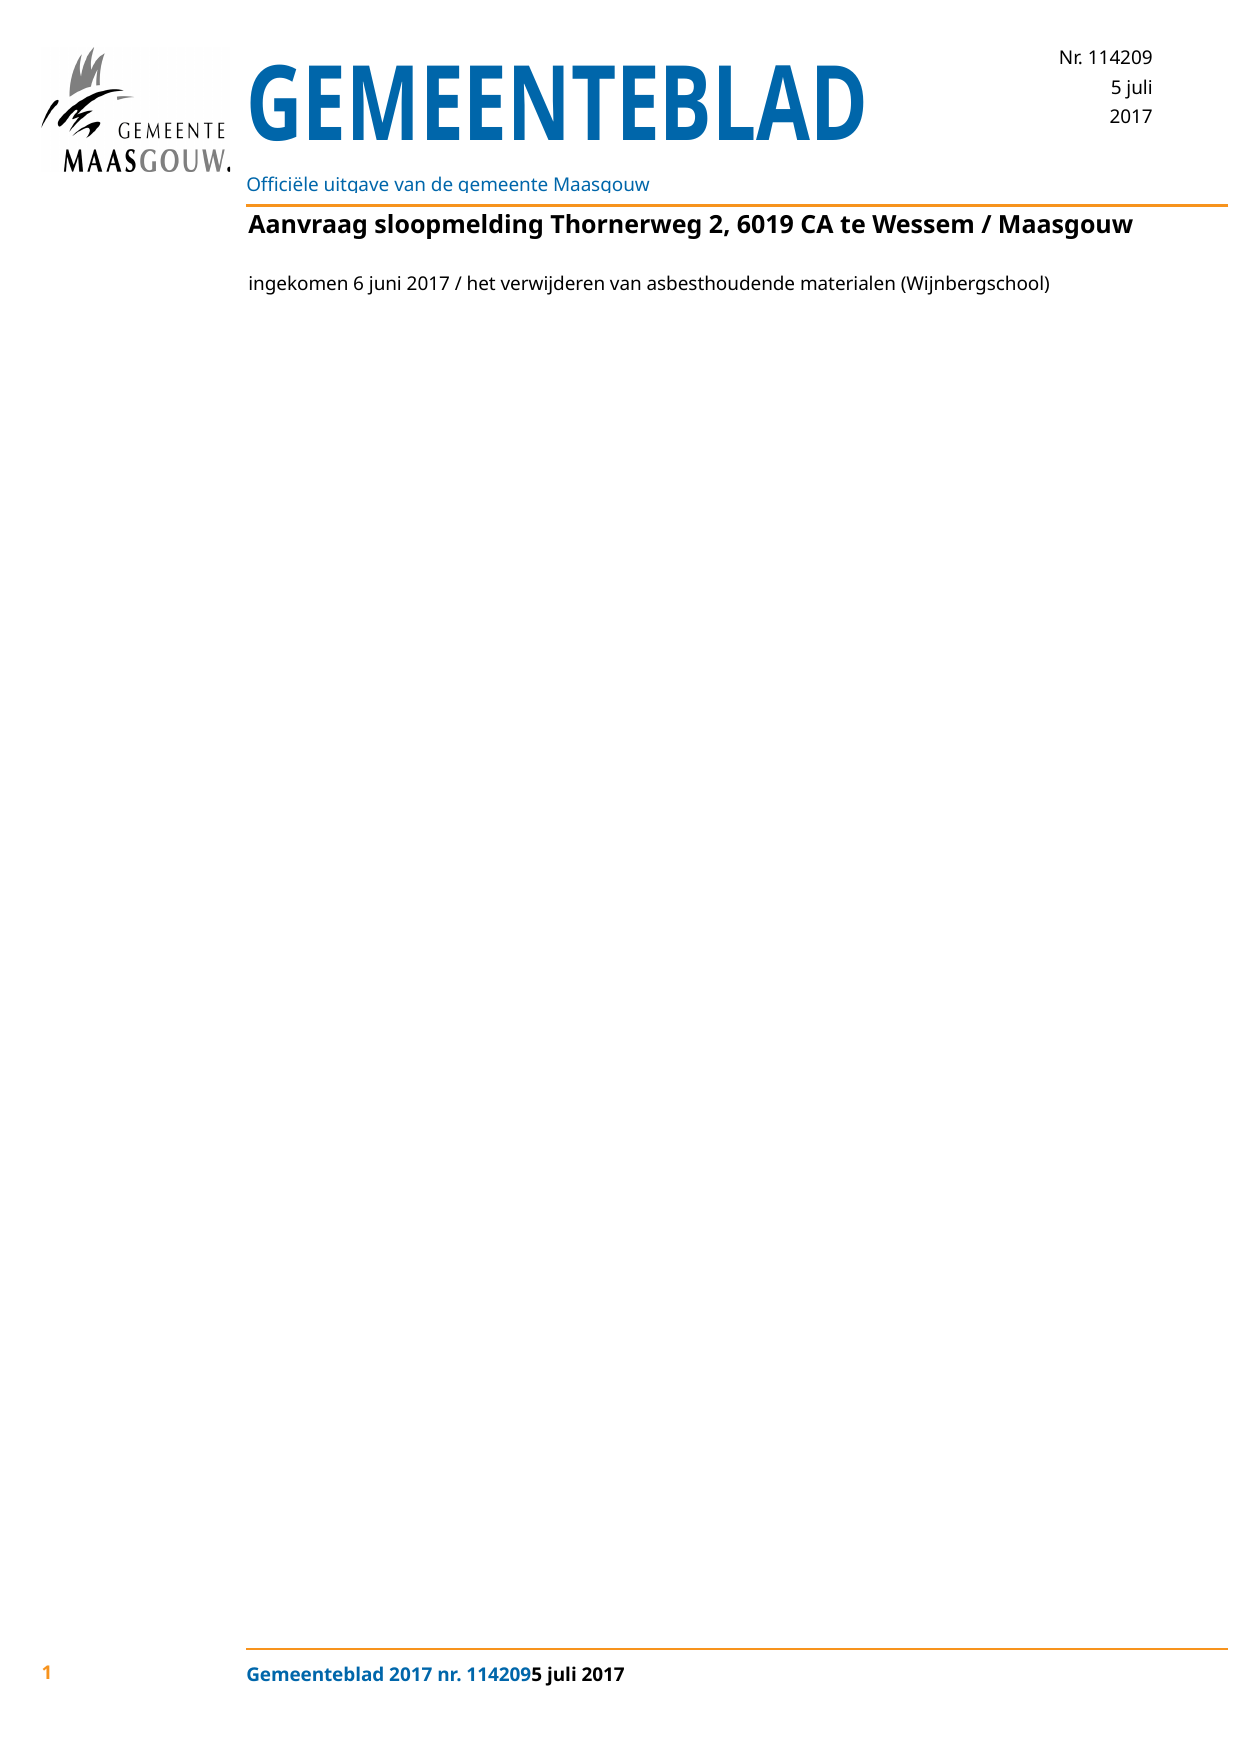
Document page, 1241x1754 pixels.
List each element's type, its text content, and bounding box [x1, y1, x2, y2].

text Aanvraag sloopmelding Thornerweg 2, 6019 CA te Wessem / Maasgouw [248, 207, 1152, 241]
text ingekomen 6 juni 2017 / het verwijderen van asbesthoudende materialen (Wijnbergschool) [248, 270, 1152, 296]
picture [41, 47, 231, 172]
